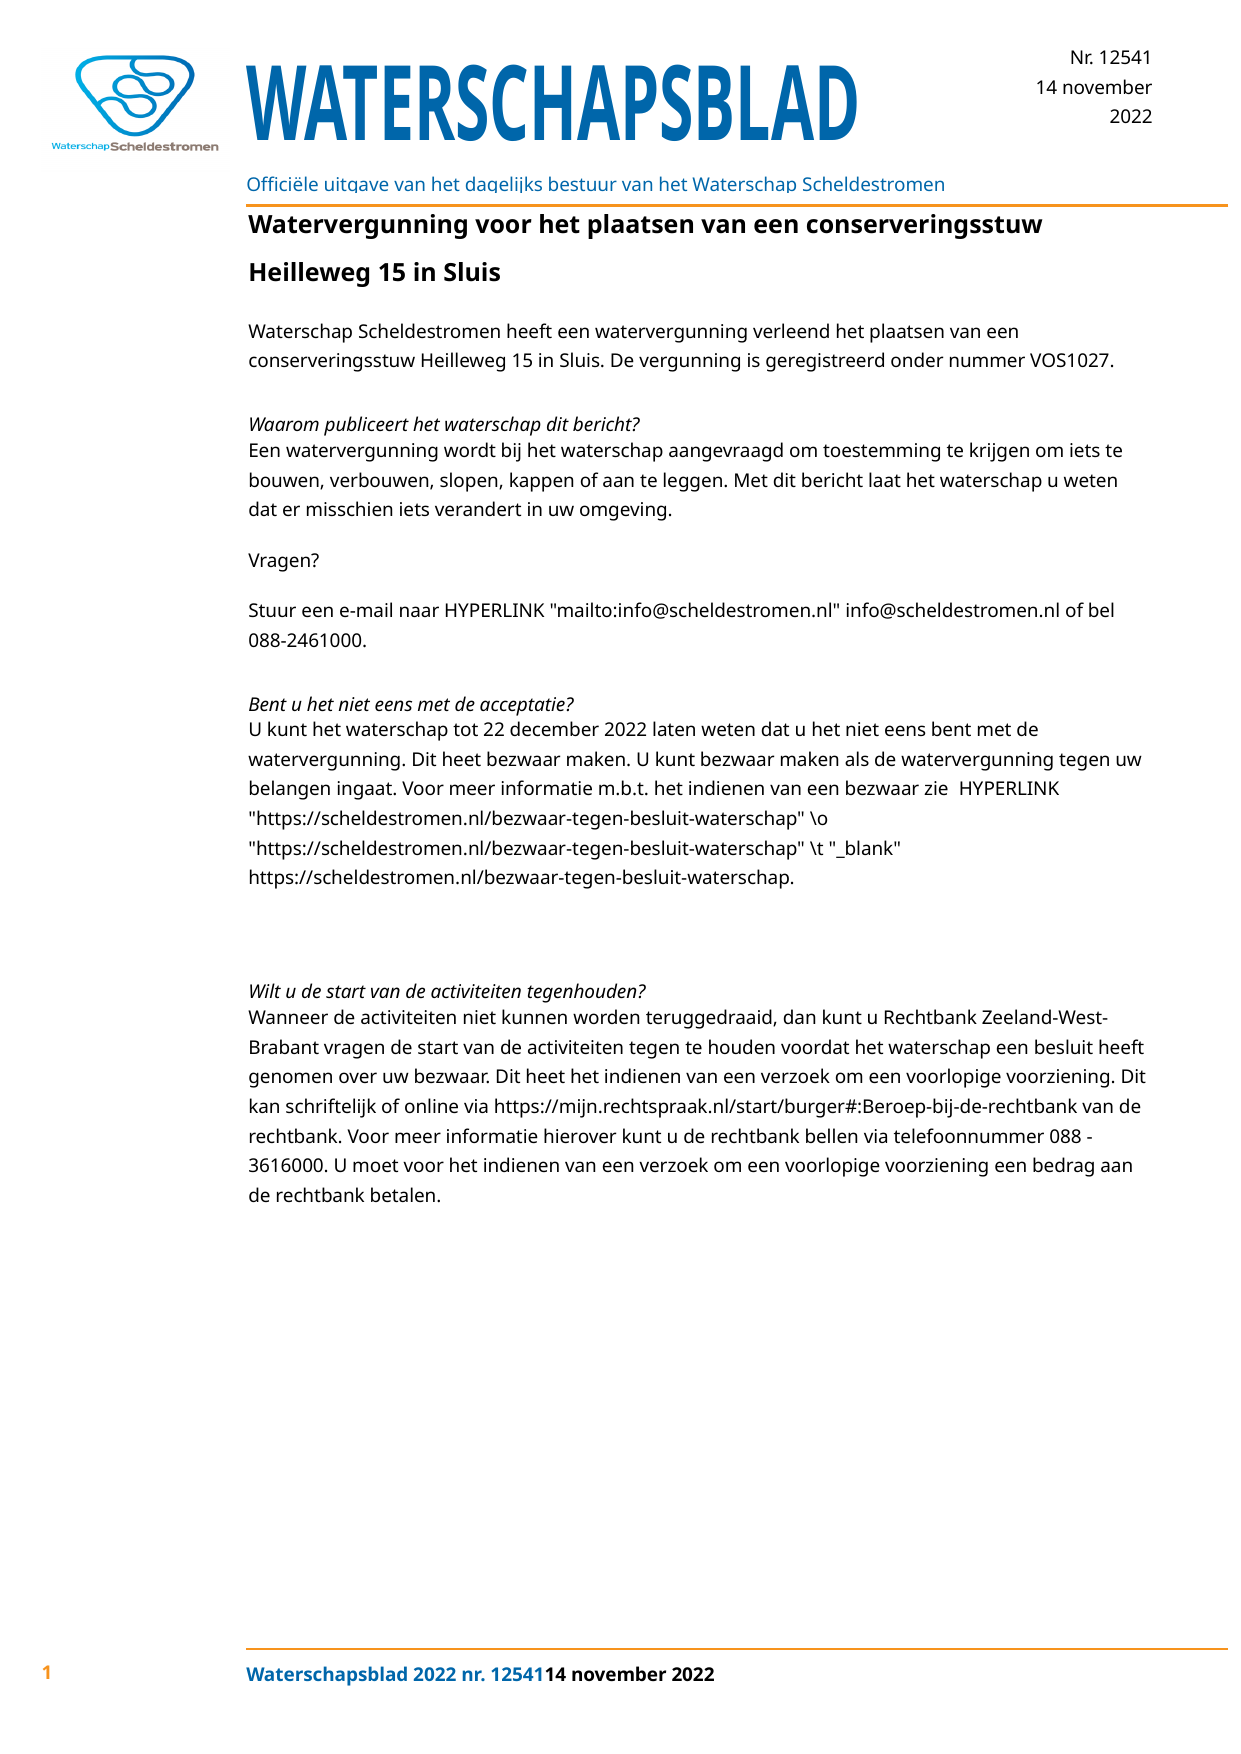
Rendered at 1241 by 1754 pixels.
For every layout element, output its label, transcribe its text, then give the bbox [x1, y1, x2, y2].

text Wilt u de start van de activiteiten tegenhouden? [248, 979, 1152, 1004]
text Bent u het niet eens met de acceptatie? [248, 691, 1152, 716]
text Vragen? [248, 547, 1152, 572]
text Wanneer de activiteiten niet kunnen worden teruggedraaid, dan kunt u Rechtbank Zeeland-West-Brabant vragen de start van de activiteiten tegen te houden voordat het waterschap een besluit heeft genomen over uw bezwaar. Dit heet het indienen van een verzoek om een voorlopige voorziening. Dit kan schriftelijk of online via https://mijn.rechtspraak.nl/start/burger#:Beroep-bij-de-rechtbank van de rechtbank. Voor meer informatie hierover kunt u de rechtbank bellen via telefoonnummer 088 - 3616000. U moet voor het indienen van een verzoek om een voorlopige voorziening een bedrag aan de rechtbank betalen. [248, 1004, 1152, 1208]
text Watervergunning voor het plaatsen van een conserveringsstuw Heilleweg 15 in Sluis [248, 207, 1152, 288]
text Waarom publiceert het waterschap dit bericht? [248, 411, 1152, 437]
text Waterschap Scheldestromen heeft een watervergunning verleend het plaatsen van een conserveringsstuw Heilleweg 15 in Sluis. De vergunning is geregistreerd onder nummer VOS1027. [248, 318, 1152, 373]
text Een watervergunning wordt bij het waterschap aangevraagd om toestemming te krijgen om iets te bouwen, verbouwen, slopen, kappen of aan te leggen. Met dit bericht laat het waterschap u weten dat er misschien iets verandert in uw omgeving. [248, 437, 1152, 522]
text U kunt het waterschap tot 22 december 2022 laten weten dat u het niet eens bent met de watervergunning. Dit heet bezwaar maken. U kunt bezwaar maken als de watervergunning tegen uw belangen ingaat. Voor meer informatie m.b.t. het indienen van een bezwaar zie HYPERLINK "https://scheldestromen.nl/bezwaar-tegen-besluit-waterschap" \o "https://scheldestromen.nl/bezwaar-tegen-besluit-waterschap" \t "_blank" https://scheldestromen.nl/bezwaar-tegen-besluit-waterschap. [248, 716, 1152, 890]
picture [41, 47, 231, 172]
text Stuur een e-mail naar HYPERLINK "mailto:info@scheldestromen.nl" info@scheldestromen.nl of bel 088-2461000. [248, 597, 1152, 652]
